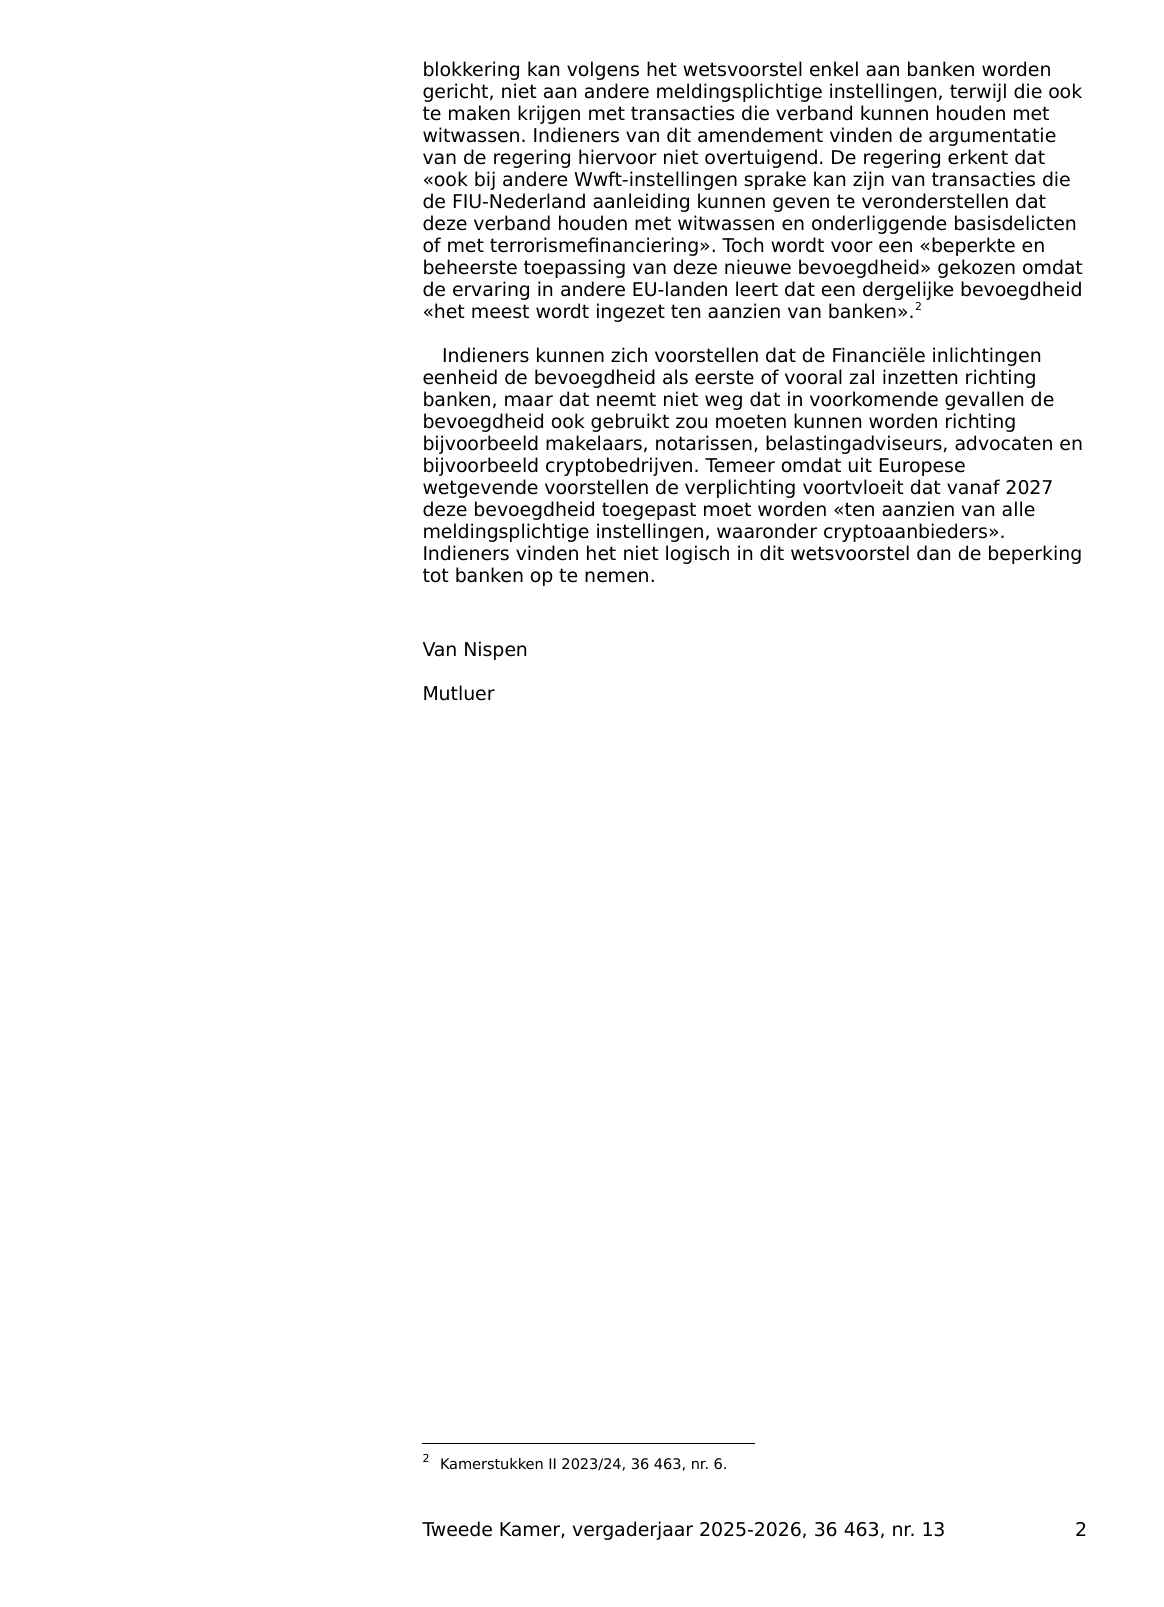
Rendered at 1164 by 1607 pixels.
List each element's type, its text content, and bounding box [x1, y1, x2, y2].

text Indieners kunnen zich voorstellen dat de Financiële inlichtingen eenheid de bevoegdheid als eerste of vooral zal inzetten richting banken, maar dat neemt niet weg dat in voorkomende gevallen de bevoegdheid ook gebruikt zou moeten kunnen worden richting bijvoorbeeld makelaars, notarissen, belastingadviseurs, advocaten en bijvoorbeeld cryptobedrijven. Temeer omdat uit Europese wetgevende voorstellen de verplichting voortvloeit dat vanaf 2027 deze bevoegdheid toegepast moet worden «ten aanzien van alle meldingsplichtige instellingen, waaronder cryptoaanbieders». Indieners vinden het niet logisch in dit wetsvoorstel dan de beperking tot banken op te nemen. [422, 345, 1087, 587]
text Van Nispen Mutluer [422, 617, 1087, 705]
text Kamerstukken II 2023/24, 36 463, nr. 6. [422, 1452, 1087, 1474]
text blokkering kan volgens het wetsvoorstel enkel aan banken worden gericht, niet aan andere meldingsplichtige instellingen, terwijl die ook te maken krijgen met transacties die verband kunnen houden met witwassen. Indieners van dit amendement vinden de argumentatie van de regering hiervoor niet overtuigend. De regering erkent dat «ook bij andere Wwft-instellingen sprake kan zijn van transacties die de FIU-Nederland aanleiding kunnen geven te veronderstellen dat deze verband houden met witwassen en onderliggende basisdelicten of met terrorismefinanciering». Toch wordt voor een «beperkte en beheerste toepassing van deze nieuwe bevoegdheid» gekozen omdat de ervaring in andere EU-landen leert dat een dergelijke bevoegdheid «het meest wordt ingezet ten aanzien van banken». [422, 59, 1087, 323]
